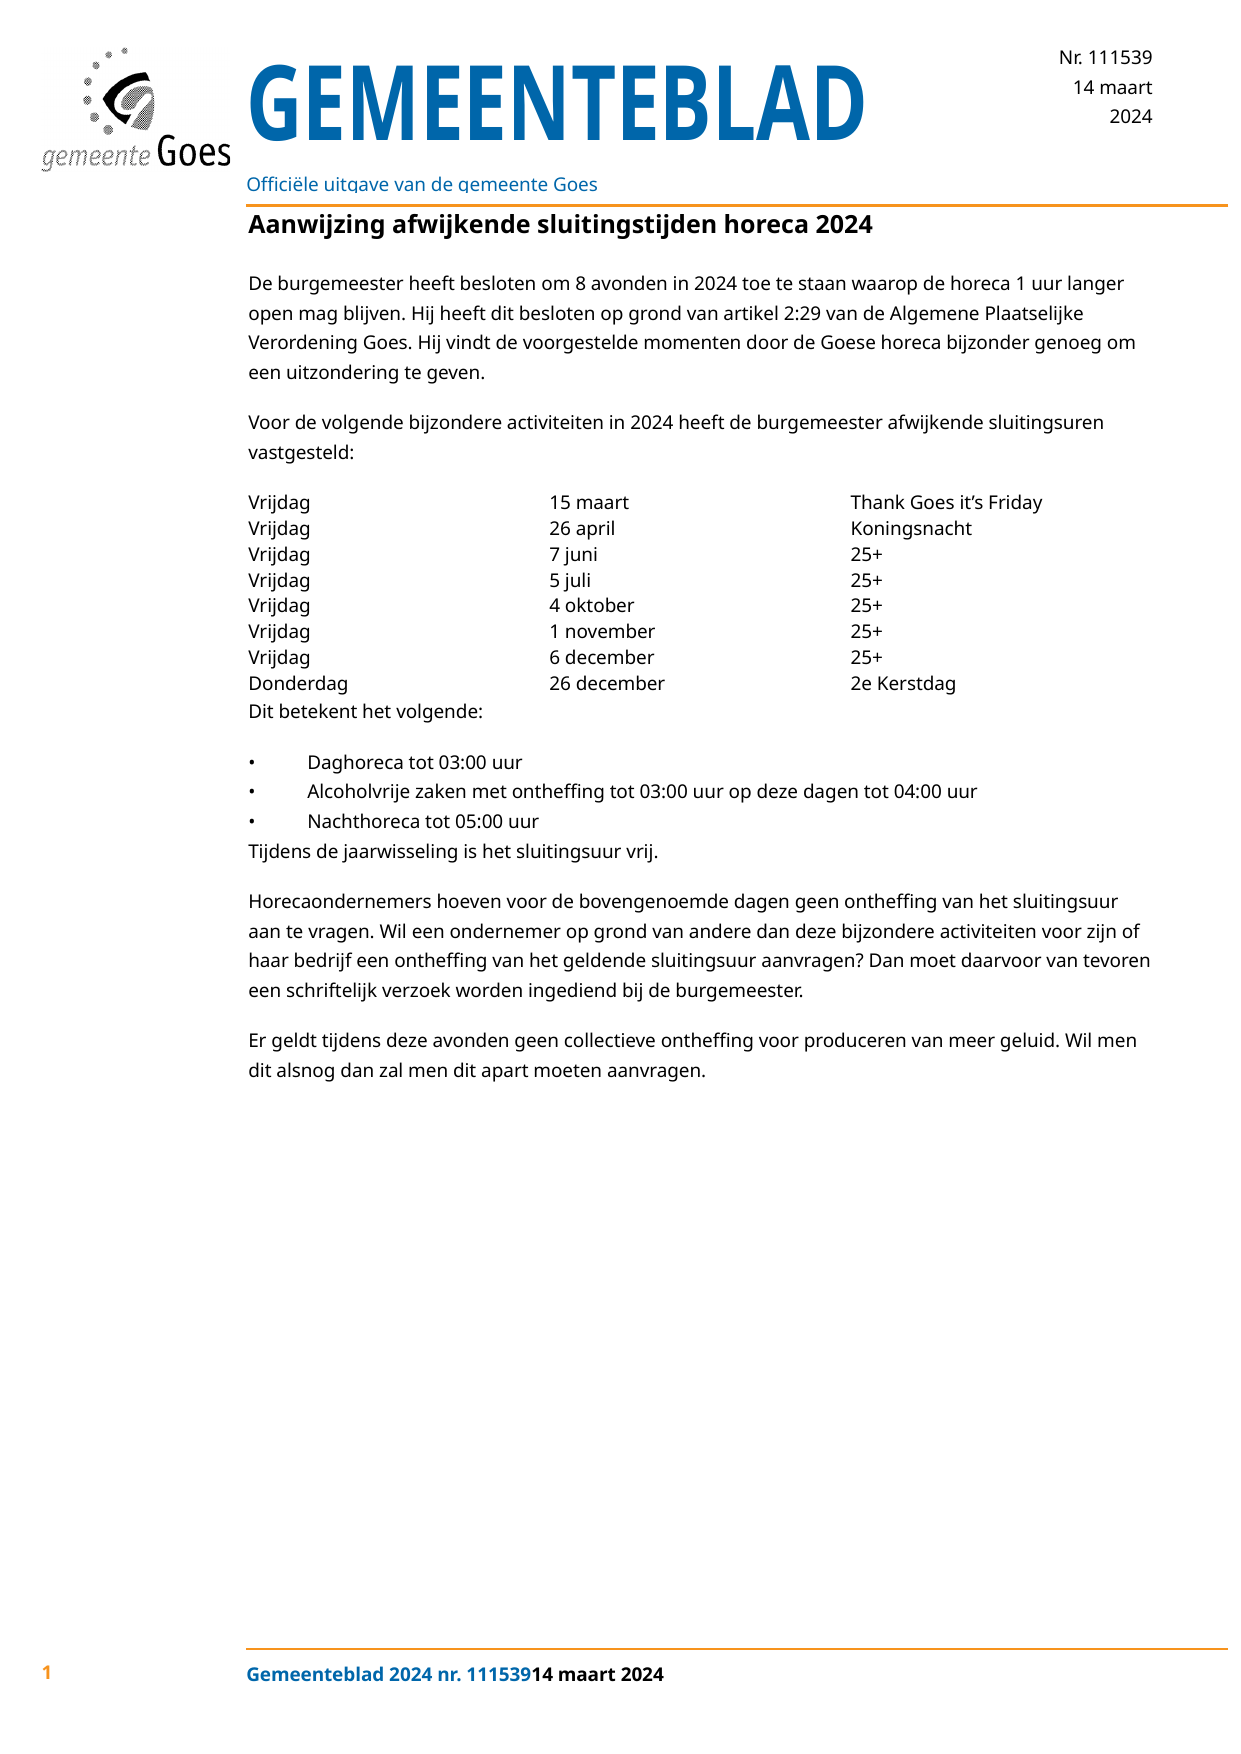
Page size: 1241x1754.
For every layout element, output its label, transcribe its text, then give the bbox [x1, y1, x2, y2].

picture [41, 47, 231, 172]
text Aanwijzing afwijkende sluitingstijden horeca 2024 [248, 207, 1152, 241]
text De burgemeester heeft besloten om 8 avonden in 2024 toe te staan waarop de horeca 1 uur langer open mag blijven. Hij heeft dit besloten op grond van artikel 2:29 van de Algemene Plaatselijke Verordening Goes. Hij vindt de voorgestelde momenten door de Goese horeca bijzonder genoeg om een uitzondering te geven. [248, 270, 1152, 385]
text Horecaondernemers hoeven voor de bovengenoemde dagen geen ontheffing van het sluitingsuur aan te vragen. Wil een ondernemer op grond van andere dan deze bijzondere activiteiten voor zijn of haar bedrijf een ontheffing van het geldende sluitingsuur aanvragen? Dan moet daarvoor van tevoren een schriftelijk verzoek worden ingediend bij de burgemeester. [248, 888, 1152, 1003]
table_cell 1 november [549, 618, 850, 644]
table_header 15 maart [549, 490, 850, 515]
table_cell Vrijdag [248, 541, 549, 567]
list Alcoholvrije zaken met ontheffing tot 03:00 uur op deze dagen tot 04:00 uur [248, 779, 1152, 804]
text Tijdens de jaarwisseling is het sluitingsuur vrij. [248, 838, 1152, 863]
table_cell Vrijdag [248, 593, 549, 618]
table_cell Koningsnacht [850, 515, 1152, 541]
table_cell Vrijdag [248, 644, 549, 670]
table_cell 25+ [850, 644, 1152, 670]
table_cell 6 december [549, 644, 850, 670]
text Er geldt tijdens deze avonden geen collectieve ontheffing voor produceren van meer geluid. Wil men dit alsnog dan zal men dit apart moeten aanvragen. [248, 1027, 1152, 1083]
table_cell Vrijdag [248, 618, 549, 644]
table_header Thank Goes it’s Friday [850, 490, 1152, 515]
table_cell 25+ [850, 593, 1152, 618]
list Daghoreca tot 03:00 uur [248, 749, 1152, 775]
list Nachthoreca tot 05:00 uur [248, 808, 1152, 834]
text Dit betekent het volgende: [248, 699, 1152, 724]
table_cell 25+ [850, 541, 1152, 567]
table_cell 26 december [549, 670, 850, 695]
table_cell Donderdag [248, 670, 549, 695]
table_cell 5 juli [549, 567, 850, 592]
table_cell 25+ [850, 618, 1152, 644]
table_cell 4 oktober [549, 593, 850, 618]
table_cell 7 juni [549, 541, 850, 567]
table_cell Vrijdag [248, 515, 549, 541]
table_cell 26 april [549, 515, 850, 541]
table_cell Vrijdag [248, 567, 549, 592]
table_header Vrijdag [248, 490, 549, 515]
text Voor de volgende bijzondere activiteiten in 2024 heeft de burgemeester afwijkende sluitingsuren vastgesteld: [248, 409, 1152, 465]
table_cell 25+ [850, 567, 1152, 592]
table_cell 2e Kerstdag [850, 670, 1152, 695]
